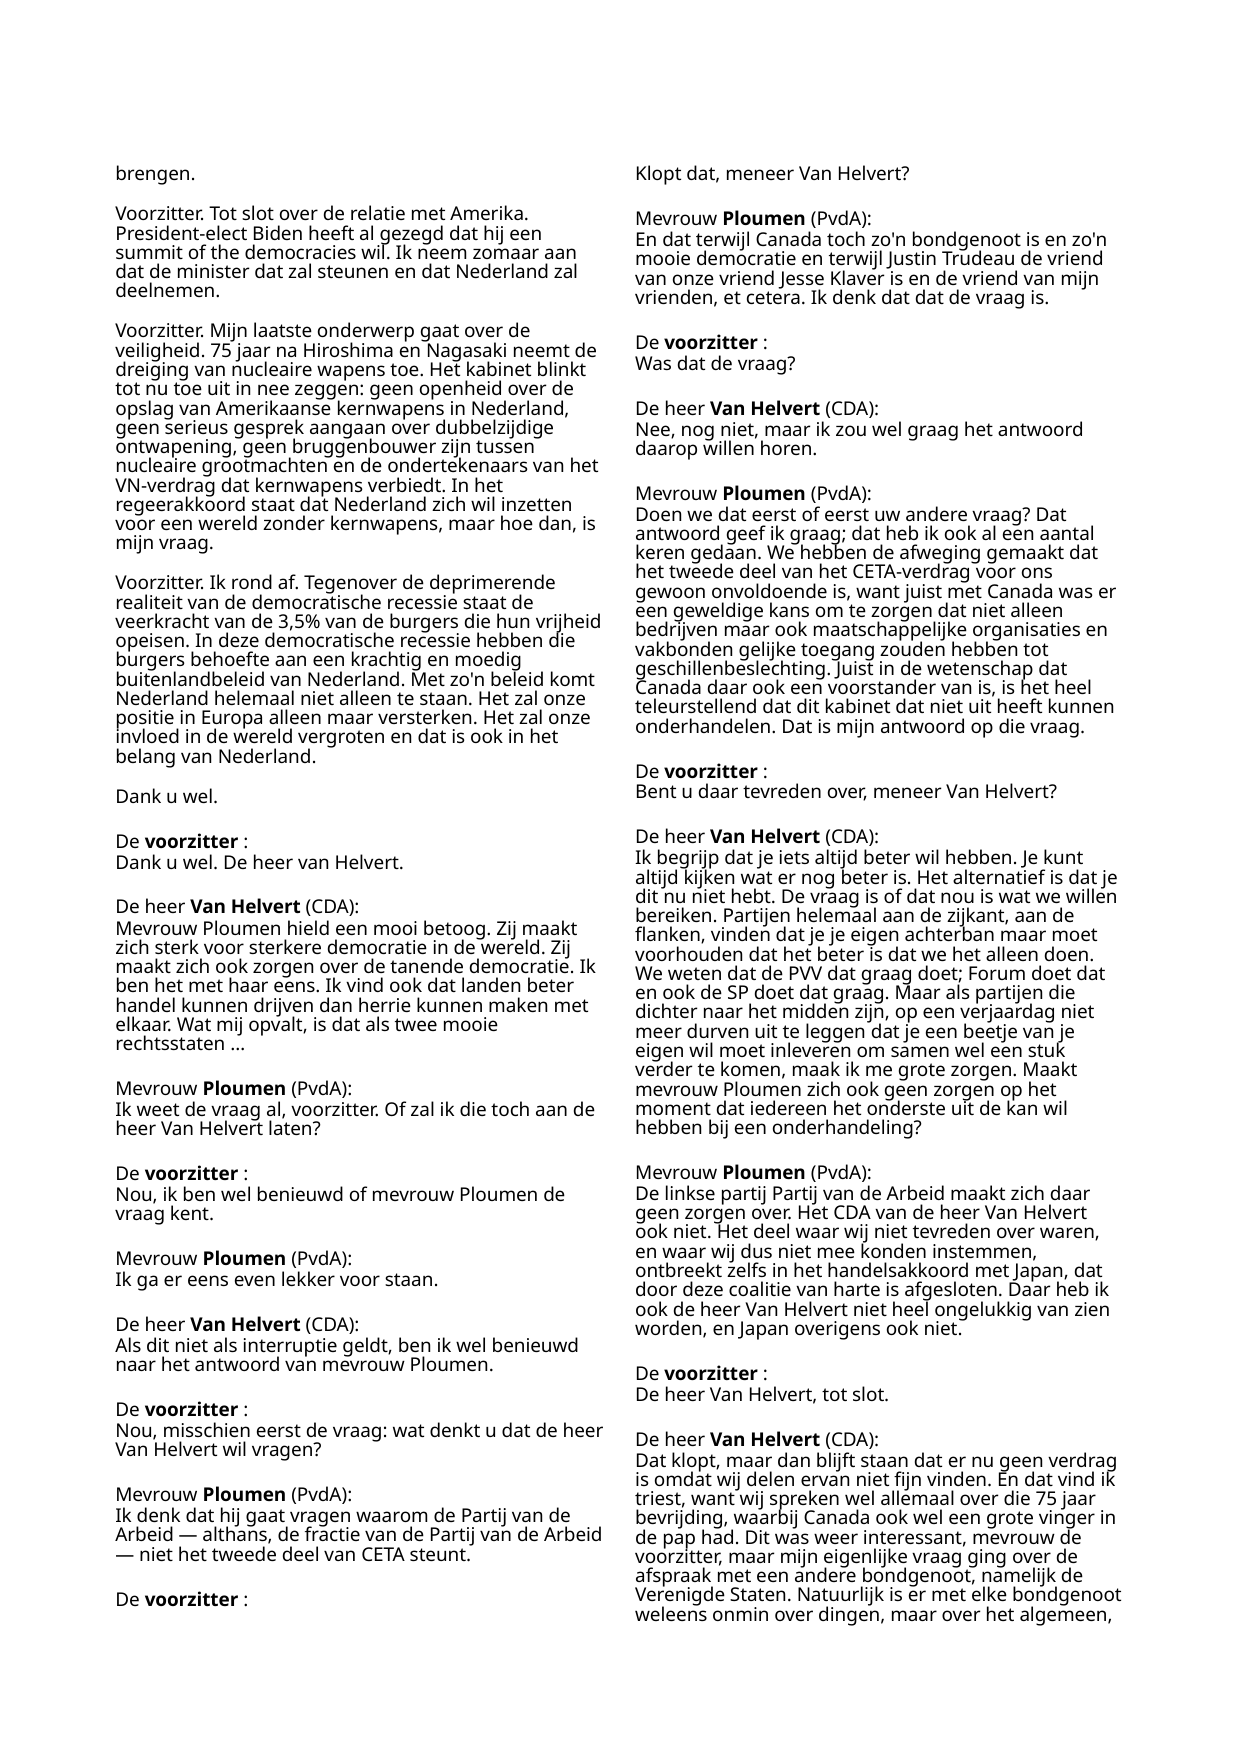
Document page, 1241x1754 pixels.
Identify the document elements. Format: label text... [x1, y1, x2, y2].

text Voorzitter. Mijn laatste onderwerp gaat over de veiligheid. 75 jaar na Hiroshima en Nagasaki neemt de dreiging van nucleaire wapens toe. Het kabinet blinkt tot nu toe uit in nee zeggen: geen openheid over de opslag van Amerikaanse kernwapens in Nederland, geen serieus gesprek aangaan over dubbelzijdige ontwapening, geen bruggenbouwer zijn tussen nucleaire grootmachten en de ondertekenaars van het VN-verdrag dat kernwapens verbiedt. In het regeerakkoord staat dat Nederland zich wil inzetten voor een wereld zonder kernwapens, maar hoe dan, is mijn vraag. [115, 322, 605, 554]
text Dat klopt, maar dan blijft staan dat er nu geen verdrag is omdat wij delen ervan niet fijn vinden. En dat vind ik triest, want wij spreken wel allemaal over die 75 jaar bevrijding, waarbij Canada ook wel een grote vinger in de pap had. Dit was weer interessant, mevrouw de voorzitter, maar mijn eigenlijke vraag ging over de afspraak met een andere bondgenoot, namelijk de Verenigde Staten. Natuurlijk is er met elke bondgenoot weleens onmin over dingen, maar over het algemeen, [635, 1452, 1125, 1625]
text Bent u daar tevreden over, meneer Van Helvert? [635, 783, 1125, 803]
text Ik begrijp dat je iets altijd beter wil hebben. Je kunt altijd kijken wat er nog beter is. Het alternatief is dat je dit nu niet hebt. De vraag is of dat nou is wat we willen bereiken. Partijen helemaal aan de zijkant, aan de flanken, vinden dat je je eigen achterban maar moet voorhouden dat het beter is dat we het alleen doen. We weten dat de PVV dat graag doet; Forum doet dat en ook de SP doet dat graag. Maar als partijen die dichter naar het midden zijn, op een verjaardag niet meer durven uit te leggen dat je een beetje van je eigen wil moet inleveren om samen wel een stuk verder te komen, maak ik me grote zorgen. Maakt mevrouw Ploumen zich ook geen zorgen op het moment dat iedereen het onderste uit de kan wil hebben bij een onderhandeling? [635, 849, 1125, 1138]
text De voorzitter : [115, 1396, 605, 1422]
text De heer Van Helvert (CDA): [635, 824, 1125, 849]
text De heer Van Helvert (CDA): [115, 894, 605, 919]
text De voorzitter : [635, 329, 1125, 355]
text De voorzitter : [115, 828, 605, 854]
text De heer Van Helvert (CDA): [635, 395, 1125, 421]
text De heer Van Helvert (CDA): [115, 1311, 605, 1337]
text Mevrouw Ploumen (PvdA): [115, 1481, 605, 1507]
text Ik weet de vraag al, voorzitter. Of zal ik die toch aan de heer Van Helvert laten? [115, 1101, 605, 1139]
text Dank u wel. De heer van Helvert. [115, 854, 605, 873]
text brengen. [115, 165, 605, 184]
text De voorzitter : [115, 1586, 605, 1612]
text De heer Van Helvert, tot slot. [635, 1386, 1125, 1405]
text Mevrouw Ploumen (PvdA): [635, 480, 1125, 506]
text Voorzitter. Ik rond af. Tegenover de deprimerende realiteit van de democratische recessie staat de veerkracht van de 3,5% van de burgers die hun vrijheid opeisen. In deze democratische recessie hebben die burgers behoefte aan een krachtig en moedig buitenlandbeleid van Nederland. Met zo'n beleid komt Nederland helemaal niet alleen te staan. Het zal onze positie in Europa alleen maar versterken. Het zal onze invloed in de wereld vergroten en dat is ook in het belang van Nederland. [115, 574, 605, 767]
text Dank u wel. [115, 788, 605, 807]
text Mevrouw Ploumen (PvdA): [115, 1075, 605, 1101]
text Ik ga er eens even lekker voor staan. [115, 1271, 605, 1290]
text Doen we dat eerst of eerst uw andere vraag? Dat antwoord geef ik graag; dat heb ik ook al een aantal keren gedaan. We hebben de afweging gemaakt dat het tweede deel van het CETA-verdrag voor ons gewoon onvoldoende is, want juist met Canada was er een geweldige kans om te zorgen dat niet alleen bedrijven maar ook maatschappelijke organisaties en vakbonden gelijke toegang zouden hebben tot geschillenbeslechting. Juist in de wetenschap dat Canada daar ook een voorstander van is, is het heel teleurstellend dat dit kabinet dat niet uit heeft kunnen onderhandelen. Dat is mijn antwoord op die vraag. [635, 506, 1125, 737]
text Mevrouw Ploumen (PvdA): [635, 205, 1125, 231]
text Mevrouw Ploumen (PvdA): [635, 1159, 1125, 1185]
text De voorzitter : [635, 758, 1125, 783]
text De voorzitter : [635, 1360, 1125, 1386]
text Ik denk dat hij gaat vragen waarom de Partij van de Arbeid — althans, de fractie van de Partij van de Arbeid — niet het tweede deel van CETA steunt. [115, 1507, 605, 1565]
text Als dit niet als interruptie geldt, ben ik wel benieuwd naar het antwoord van mevrouw Ploumen. [115, 1337, 605, 1376]
text Mevrouw Ploumen (PvdA): [115, 1245, 605, 1271]
text Was dat de vraag? [635, 355, 1125, 374]
text De linkse partij Partij van de Arbeid maakt zich daar geen zorgen over. Het CDA van de heer Van Helvert ook niet. Het deel waar wij niet tevreden over waren, en waar wij dus niet mee konden instemmen, ontbreekt zelfs in het handelsakkoord met Japan, dat door deze coalitie van harte is afgesloten. Daar heb ik ook de heer Van Helvert niet heel ongelukkig van zien worden, en Japan overigens ook niet. [635, 1185, 1125, 1339]
text Klopt dat, meneer Van Helvert? [635, 165, 1125, 184]
text De heer Van Helvert (CDA): [635, 1426, 1125, 1452]
text Mevrouw Ploumen hield een mooi betoog. Zij maakt zich sterk voor sterkere democratie in de wereld. Zij maakt zich ook zorgen over de tanende democratie. Ik ben het met haar eens. Ik vind ook dat landen beter handel kunnen drijven dan herrie kunnen maken met elkaar. Wat mij opvalt, is dat als twee mooie rechtsstaten … [115, 919, 605, 1054]
text Voorzitter. Tot slot over de relatie met Amerika. President-elect Biden heeft al gezegd dat hij een summit of the democracies wil. Ik neem zomaar aan dat de minister dat zal steunen en dat Nederland zal deelnemen. [115, 205, 605, 302]
text En dat terwijl Canada toch zo'n bondgenoot is en zo'n mooie democratie en terwijl Justin Trudeau de vriend van onze vriend Jesse Klaver is en de vriend van mijn vrienden, et cetera. Ik denk dat dat de vraag is. [635, 231, 1125, 308]
text Nou, misschien eerst de vraag: wat denkt u dat de heer Van Helvert wil vragen? [115, 1422, 605, 1461]
text Nee, nog niet, maar ik zou wel graag het antwoord daarop willen horen. [635, 421, 1125, 459]
text Nou, ik ben wel benieuwd of mevrouw Ploumen de vraag kent. [115, 1186, 605, 1224]
text De voorzitter : [115, 1160, 605, 1186]
